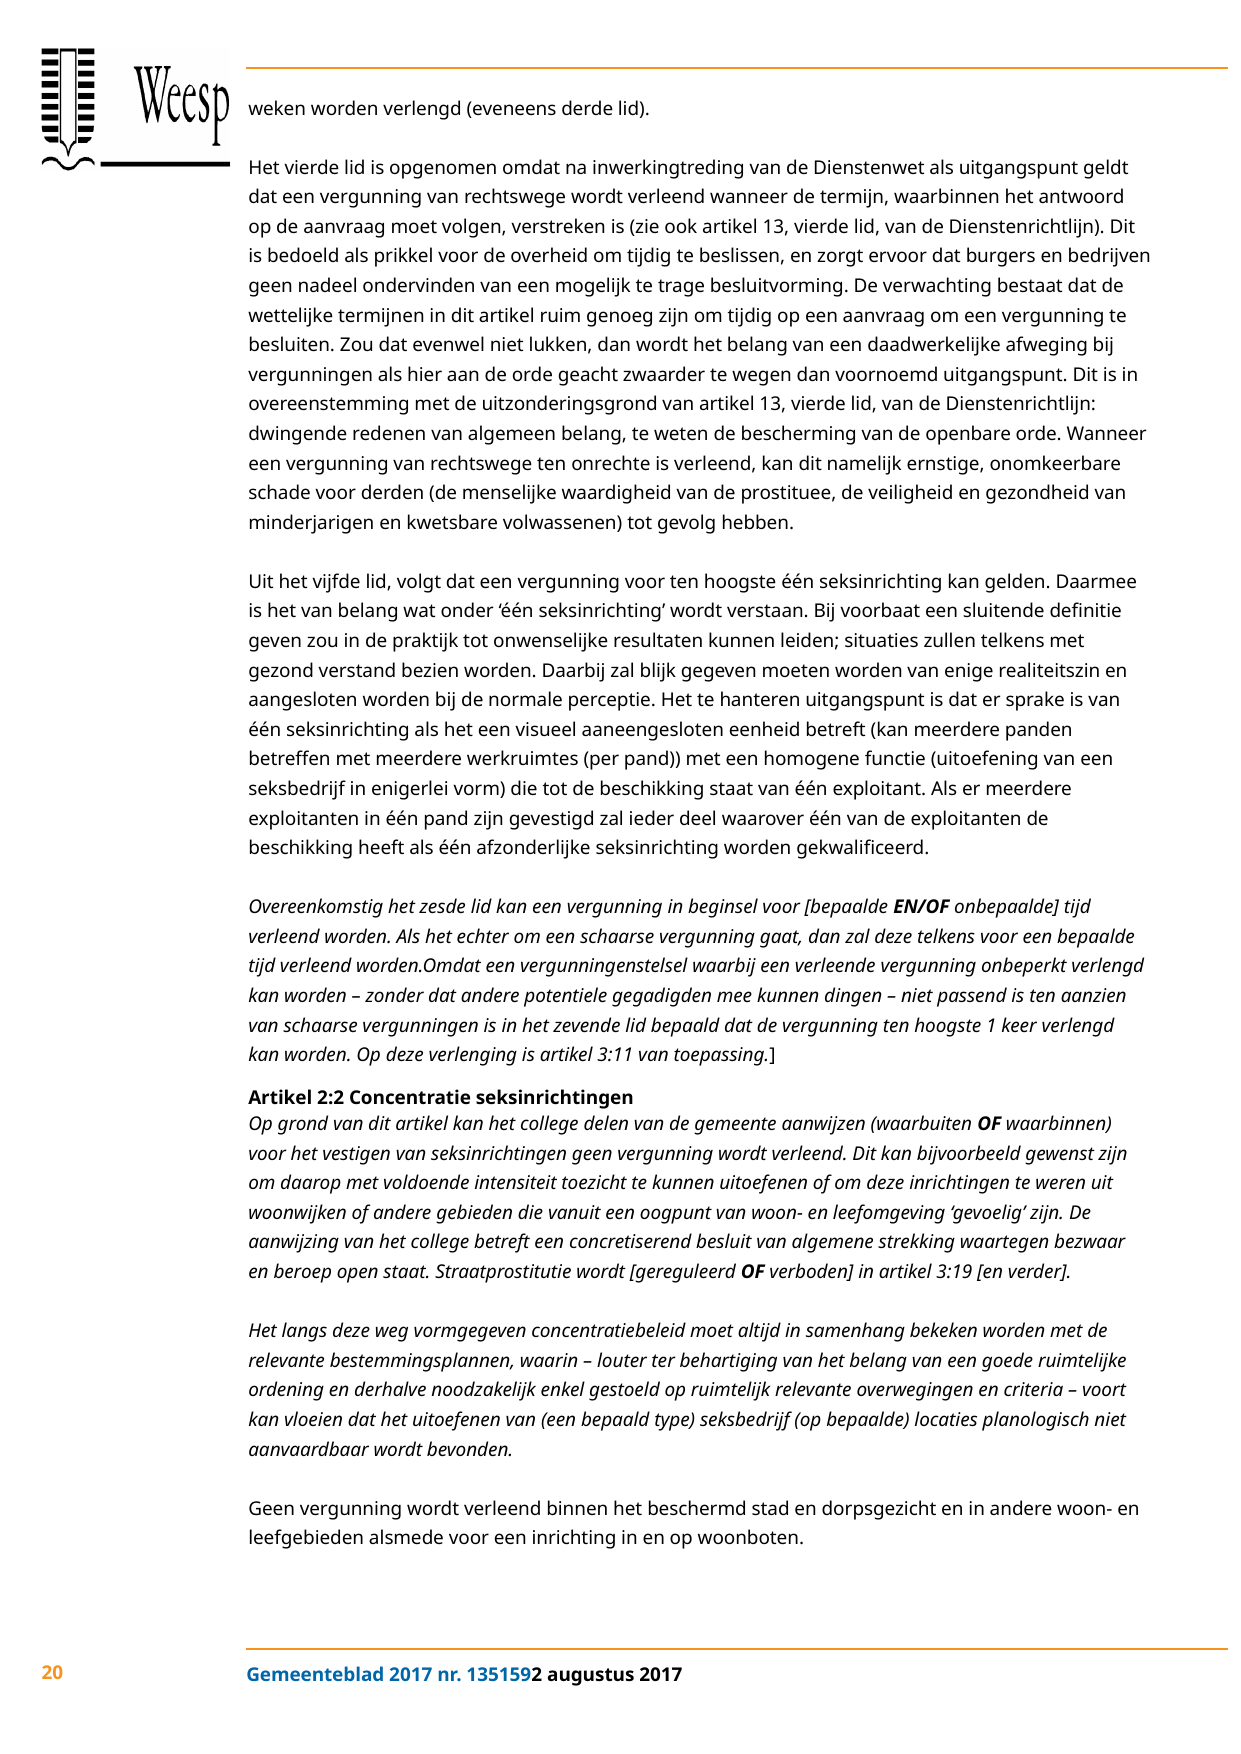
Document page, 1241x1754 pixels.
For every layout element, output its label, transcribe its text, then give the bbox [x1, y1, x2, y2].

text Het vierde lid is opgenomen omdat na inwerkingtreding van de Dienstenwet als uitgangspunt geldt dat een vergunning van rechtswege wordt verleend wanneer de termijn, waarbinnen het antwoord op de aanvraag moet volgen, verstreken is (zie ook artikel 13, vierde lid, van de Dienstenrichtlijn). Dit is bedoeld als prikkel voor de overheid om tijdig te beslissen, en zorgt ervoor dat burgers en bedrijven geen nadeel ondervinden van een mogelijk te trage besluitvorming. De verwachting bestaat dat de wettelijke termijnen in dit artikel ruim genoeg zijn om tijdig op een aanvraag om een vergunning te besluiten. Zou dat evenwel niet lukken, dan wordt het belang van een daadwerkelijke afweging bij vergunningen als hier aan de orde geacht zwaarder te wegen dan voornoemd uitgangspunt. Dit is in overeenstemming met de uitzonderingsgrond van artikel 13, vierde lid, van de Dienstenrichtlijn: dwingende redenen van algemeen belang, te weten de bescherming van de openbare orde. Wanneer een vergunning van rechtswege ten onrechte is verleend, kan dit namelijk ernstige, onomkeerbare schade voor derden (de menselijke waardigheid van de prostituee, de veiligheid en gezondheid van minderjarigen en kwetsbare volwassenen) tot gevolg hebben. [248, 154, 1152, 535]
text Geen vergunning wordt verleend binnen het beschermd stad en dorpsgezicht en in andere woon- en leefgebieden alsmede voor een inrichting in en op woonboten. [248, 1495, 1152, 1550]
text Overeenkomstig het zesde lid kan een vergunning in beginsel voor [bepaalde EN/OF onbepaalde] tijd verleend worden. Als het echter om een schaarse vergunning gaat, dan zal deze telkens voor een bepaalde tijd verleend worden.Omdat een vergunningenstelsel waarbij een verleende vergunning onbeperkt verlengd kan worden – zonder dat andere potentiele gegadigden mee kunnen dingen – niet passend is ten aanzien van schaarse vergunningen is in het zevende lid bepaald dat de vergunning ten hoogste 1 keer verlengd kan worden. Op deze verlenging is artikel 3:11 van toepassing.] [248, 893, 1152, 1067]
text Het langs deze weg vormgegeven concentratiebeleid moet altijd in samenhang bekeken worden met de relevante bestemmingsplannen, waarin – louter ter behartiging van het belang van een goede ruimtelijke ordening en derhalve noodzakelijk enkel gestoeld op ruimtelijk relevante overwegingen en criteria – voort kan vloeien dat het uitoefenen van (een bepaald type) seksbedrijf (op bepaalde) locaties planologisch niet aanvaardbaar wordt bevonden. [248, 1317, 1152, 1461]
picture [41, 47, 231, 172]
text weken worden verlengd (eveneens derde lid). [248, 95, 1152, 121]
text Uit het vijfde lid, volgt dat een vergunning voor ten hoogste één seksinrichting kan gelden. Daarmee is het van belang wat onder ‘één seksinrichting’ wordt verstaan. Bij voorbaat een sluitende definitie geven zou in de praktijk tot onwenselijke resultaten kunnen leiden; situaties zullen telkens met gezond verstand bezien worden. Daarbij zal blijk gegeven moeten worden van enige realiteitszin en aangesloten worden bij de normale perceptie. Het te hanteren uitgangspunt is dat er sprake is van één seksinrichting als het een visueel aaneengesloten eenheid betreft (kan meerdere panden betreffen met meerdere werkruimtes (per pand)) met een homogene functie (uitoefening van een seksbedrijf in enigerlei vorm) die tot de beschikking staat van één exploitant. Als er meerdere exploitanten in één pand zijn gevestigd zal ieder deel waarover één van de exploitanten de beschikking heeft als één afzonderlijke seksinrichting worden gekwalificeerd. [248, 568, 1152, 860]
text Artikel 2:2 Concentratie seksinrichtingen [248, 1084, 1152, 1110]
text Op grond van dit artikel kan het college delen van de gemeente aanwijzen (waarbuiten OF waarbinnen) voor het vestigen van seksinrichtingen geen vergunning wordt verleend. Dit kan bijvoorbeeld gewenst zijn om daarop met voldoende intensiteit toezicht te kunnen uitoefenen of om deze inrichtingen te weren uit woonwijken of andere gebieden die vanuit een oogpunt van woon- en leefomgeving ‘gevoelig’ zijn. De aanwijzing van het college betreft een concretiserend besluit van algemene strekking waartegen bezwaar en beroep open staat. Straatprostitutie wordt [gereguleerd OF verboden] in artikel 3:19 [en verder]. [248, 1110, 1152, 1284]
